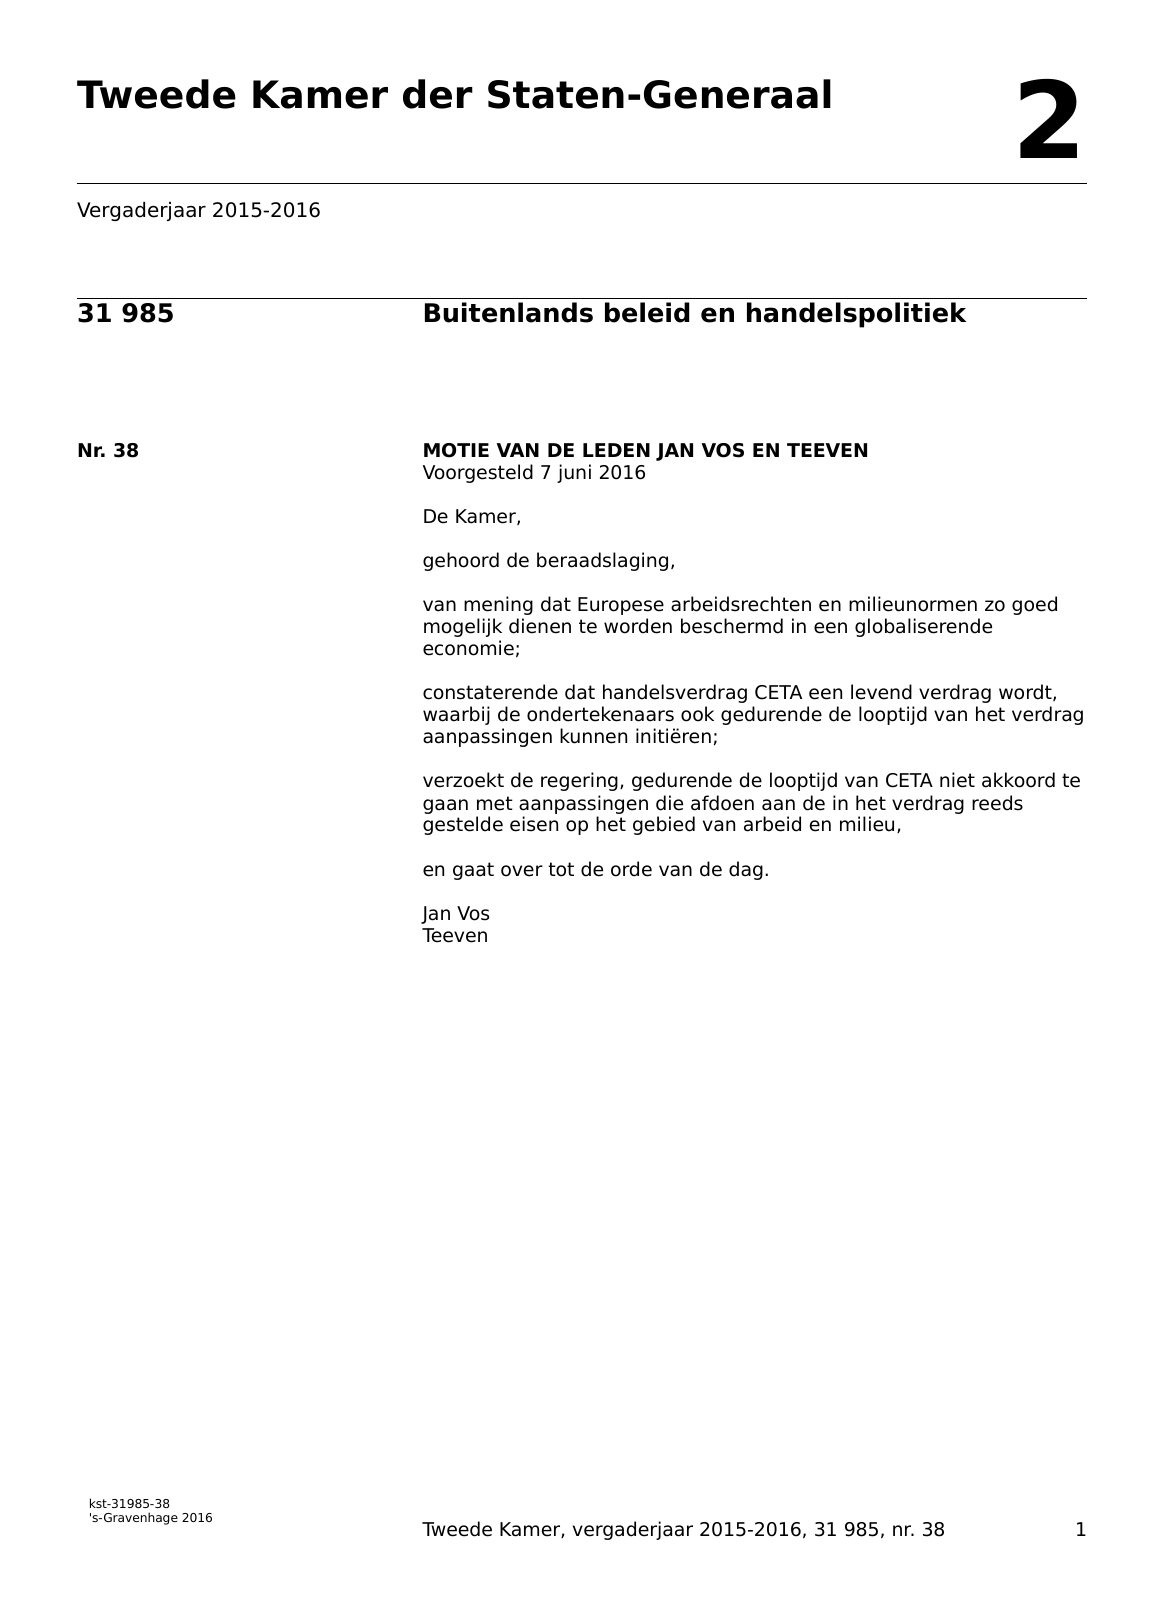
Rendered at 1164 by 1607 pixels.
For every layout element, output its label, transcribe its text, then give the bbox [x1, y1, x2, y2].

text Jan Vos [422, 903, 1087, 925]
table_cell Vergaderjaar 2015-2016 [77, 184, 1087, 298]
table_header Tweede Kamer der Staten-Generaal [77, 59, 886, 183]
text verzoekt de regering, gedurende de looptijd van CETA niet akkoord te gaan met aanpassingen die afdoen aan de in het verdrag reeds gestelde eisen op het gebied van arbeid en milieu, [422, 770, 1087, 836]
text De Kamer, [422, 506, 1087, 528]
text Voorgesteld 7 juni 2016 [422, 462, 1087, 484]
text gehoord de beraadslaging, [422, 550, 1087, 572]
table_header 2 [886, 59, 1087, 183]
text en gaat over tot de orde van de dag. [422, 858, 1087, 881]
subtitle 31 985 Buitenlands beleid en handelspolitiek [77, 299, 1087, 329]
text 's-Gravenhage 2016 [88, 1511, 323, 1525]
text van mening dat Europese arbeidsrechten en milieunormen zo goed mogelijk dienen te worden beschermd in een globaliserende economie; [422, 594, 1087, 660]
text kst-31985-38 [88, 1497, 323, 1511]
subtitle Nr. 38 MOTIE VAN DE LEDEN JAN VOS EN TEEVEN [77, 440, 1087, 462]
text Teeven [422, 925, 1087, 947]
text constaterende dat handelsverdrag CETA een levend verdrag wordt, waarbij de ondertekenaars ook gedurende de looptijd van het verdrag aanpassingen kunnen initiëren; [422, 682, 1087, 748]
